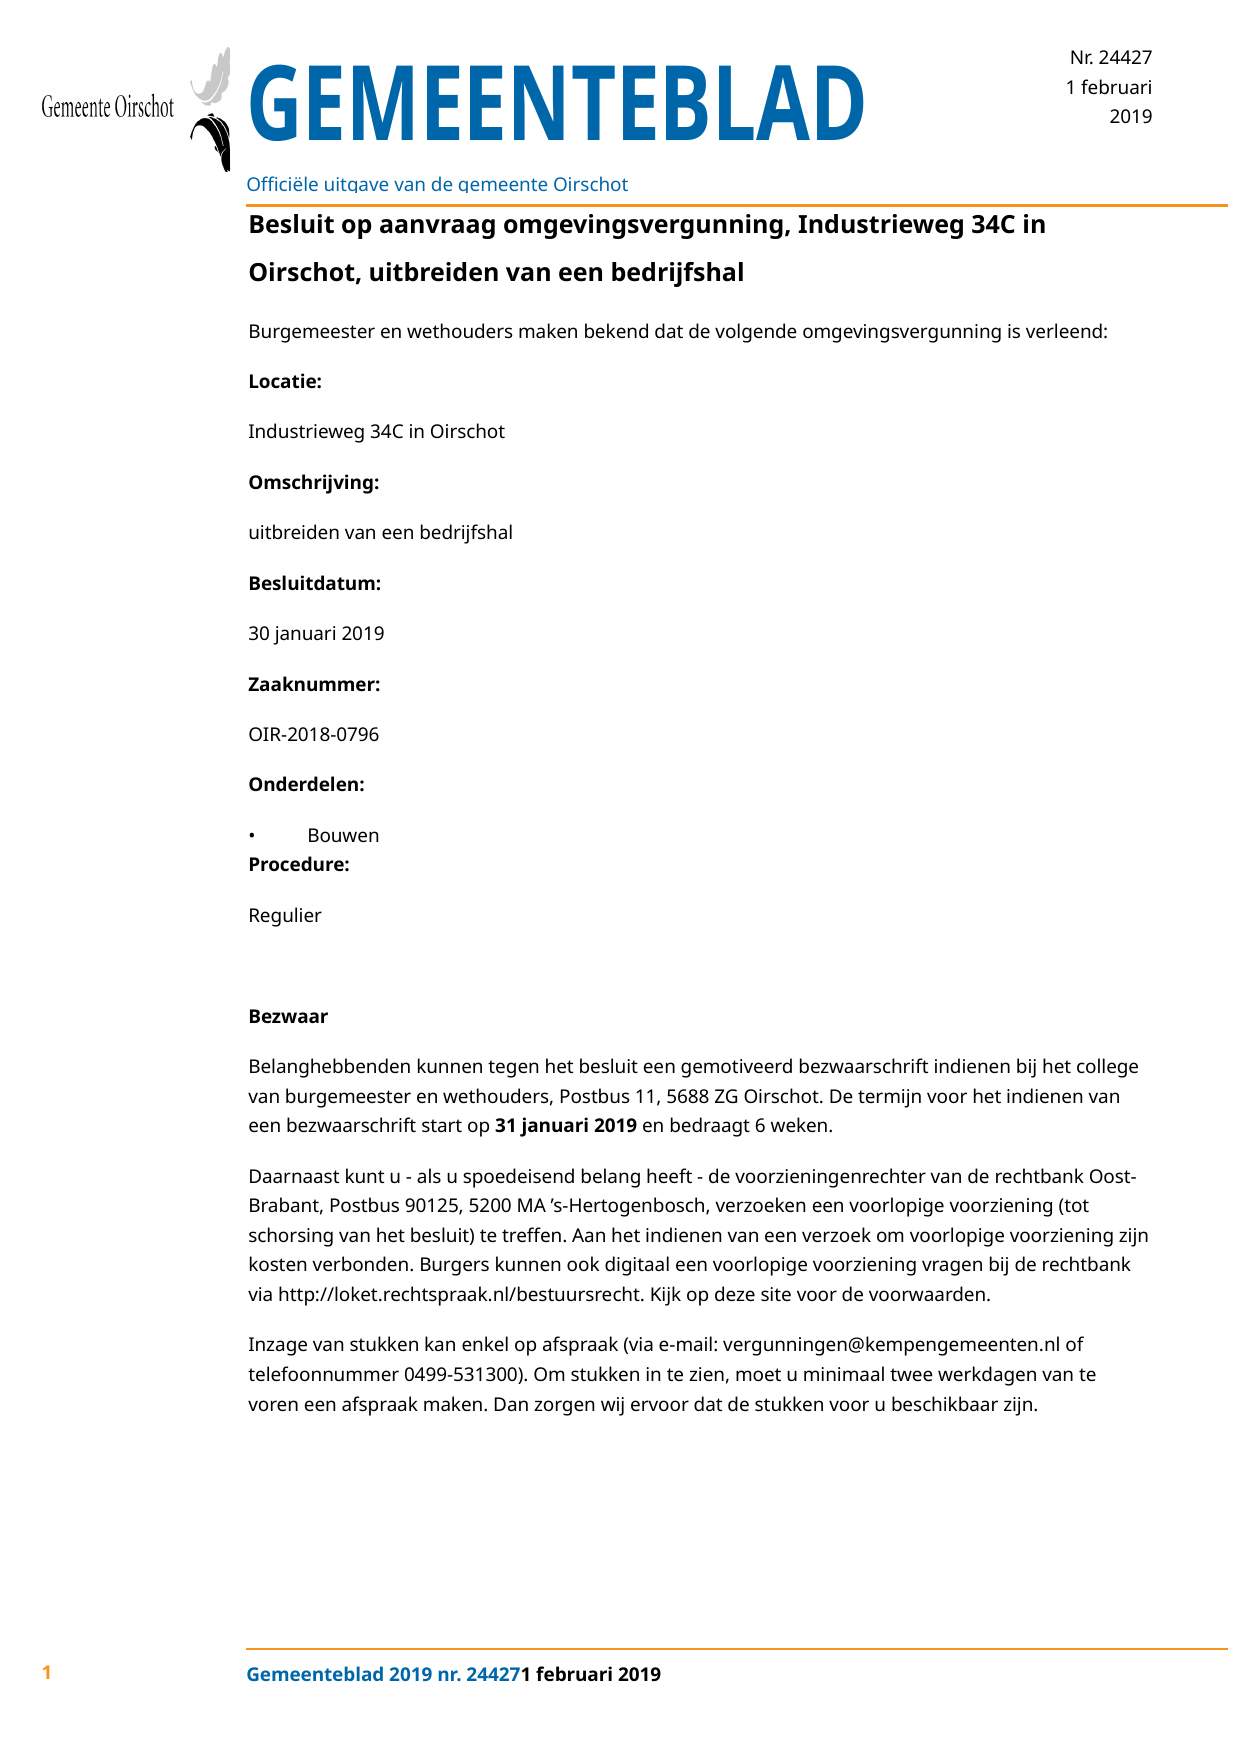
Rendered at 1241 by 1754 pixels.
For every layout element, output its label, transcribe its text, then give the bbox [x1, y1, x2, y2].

text Procedure: [248, 852, 1152, 877]
text Bezwaar [248, 1003, 1152, 1029]
text Regulier [248, 902, 1152, 928]
text Onderdelen: [248, 772, 1152, 797]
text Besluit op aanvraag omgevingsvergunning, Industrieweg 34C in Oirschot, uitbreiden van een bedrijfshal [248, 207, 1152, 288]
text Daarnaast kunt u - als u spoedeisend belang heeft - de voorzieningenrechter van de rechtbank Oost-Brabant, Postbus 90125, 5200 MA ’s-Hertogenbosch, verzoeken een voorlopige voorziening (tot schorsing van het besluit) te treffen. Aan het indienen van een verzoek om voorlopige voorziening zijn kosten verbonden. Burgers kunnen ook digitaal een voorlopige voorziening vragen bij de rechtbank via http://loket.rechtspraak.nl/bestuursrecht. Kijk op deze site voor de voorwaarden. [248, 1163, 1152, 1307]
text Industrieweg 34C in Oirschot [248, 419, 1152, 444]
text Zaaknummer: [248, 671, 1152, 697]
picture [41, 47, 231, 172]
text Omschrijving: [248, 469, 1152, 495]
text uitbreiden van een bedrijfshal [248, 519, 1152, 545]
list Bouwen [248, 822, 1152, 848]
text 30 januari 2019 [248, 620, 1152, 646]
text Locatie: [248, 368, 1152, 394]
text Belanghebbenden kunnen tegen het besluit een gemotiveerd bezwaarschrift indienen bij het college van burgemeester en wethouders, Postbus 11, 5688 ZG Oirschot. De termijn voor het indienen van een bezwaarschrift start op 31 januari 2019 en bedraagt 6 weken. [248, 1053, 1152, 1138]
text Inzage van stukken kan enkel op afspraak (via e-mail: vergunningen@kempengemeenten.nl of telefoonnummer 0499-531300). Om stukken in te zien, moet u minimaal twee werkdagen van te voren een afspraak maken. Dan zorgen wij ervoor dat de stukken voor u beschikbaar zijn. [248, 1332, 1152, 1417]
text OIR-2018-0796 [248, 721, 1152, 747]
text Besluitdatum: [248, 570, 1152, 596]
text Burgemeester en wethouders maken bekend dat de volgende omgevingsvergunning is verleend: [248, 318, 1152, 344]
